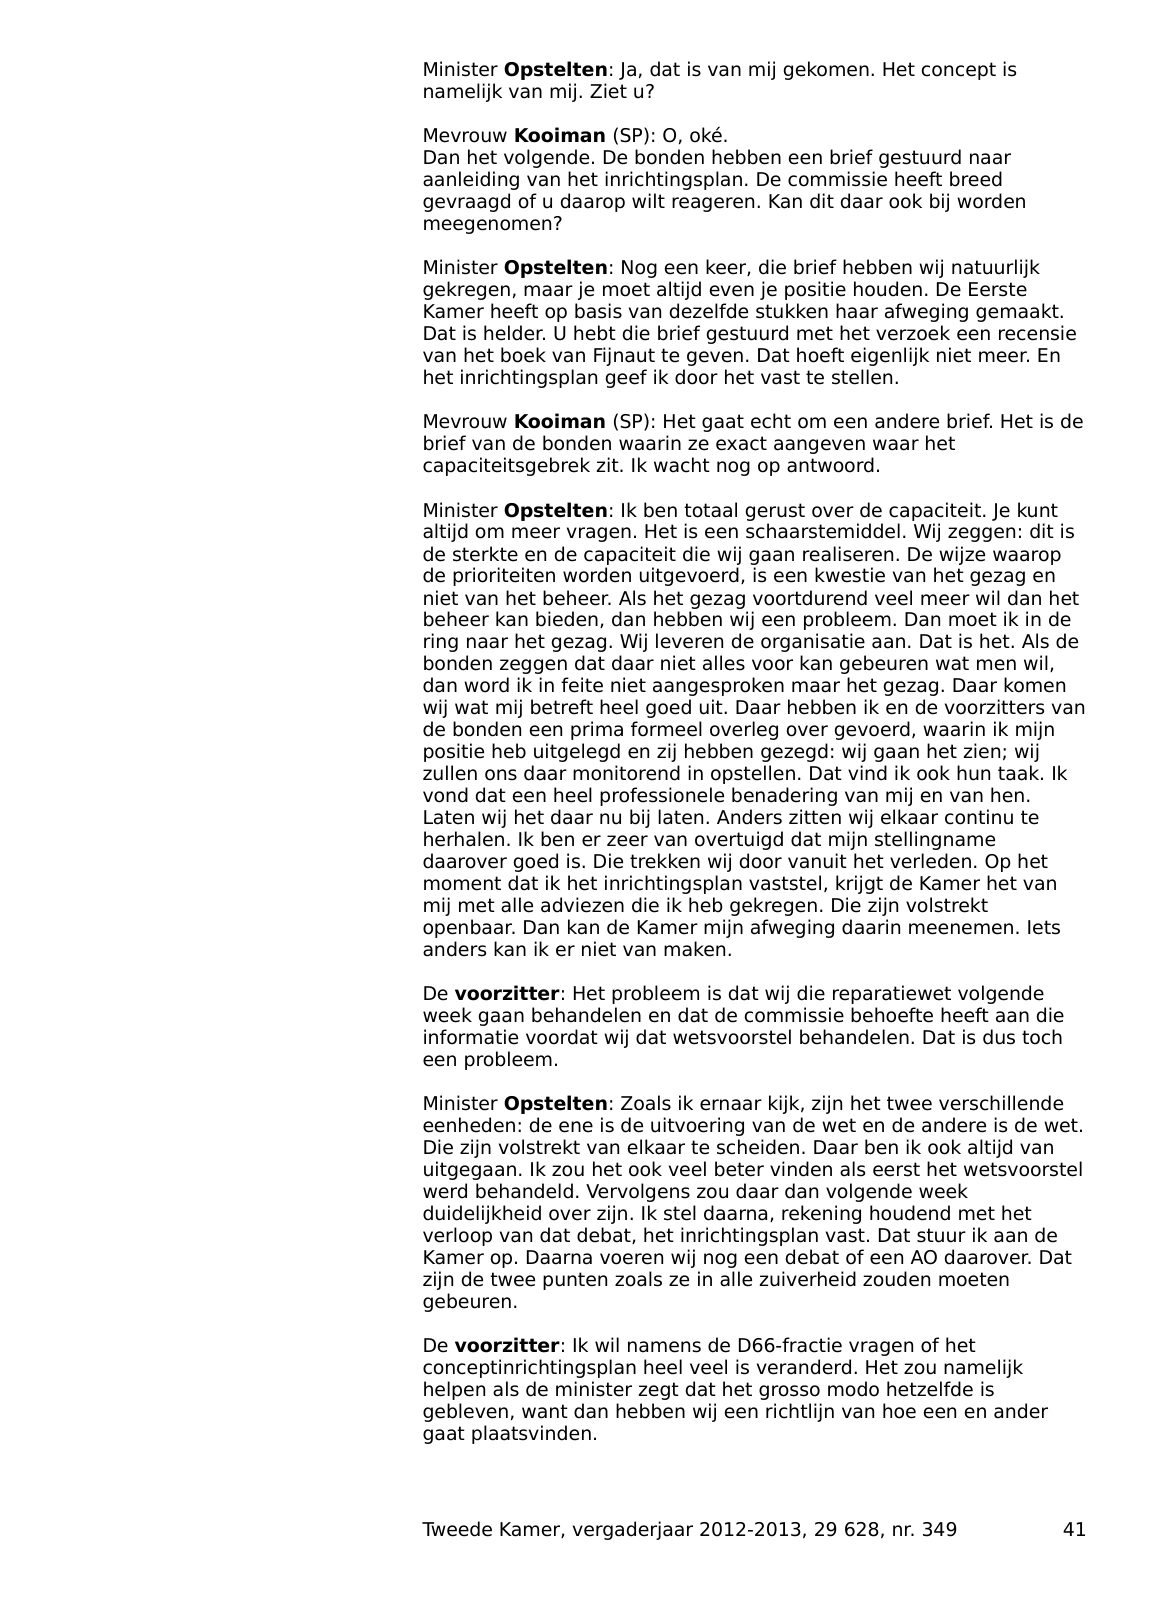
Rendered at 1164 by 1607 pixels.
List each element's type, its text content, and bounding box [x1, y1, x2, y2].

text Minister Opstelten: Zoals ik ernaar kijk, zijn het twee verschillende eenheden: de ene is de uitvoering van de wet en de andere is de wet. Die zijn volstrekt van elkaar te scheiden. Daar ben ik ook altijd van uitgegaan. Ik zou het ook veel beter vinden als eerst het wetsvoorstel werd behandeld. Vervolgens zou daar dan volgende week duidelijkheid over zijn. Ik stel daarna, rekening houdend met het verloop van dat debat, het inrichtingsplan vast. Dat stuur ik aan de Kamer op. Daarna voeren wij nog een debat of een AO daarover. Dat zijn de twee punten zoals ze in alle zuiverheid zouden moeten gebeuren. [422, 1093, 1087, 1313]
text Dan het volgende. De bonden hebben een brief gestuurd naar aanleiding van het inrichtingsplan. De commissie heeft breed gevraagd of u daarop wilt reageren. Kan dit daar ook bij worden meegenomen? [422, 147, 1087, 235]
text Mevrouw Kooiman (SP): O, oké. [422, 125, 1087, 147]
text Mevrouw Kooiman (SP): Het gaat echt om een andere brief. Het is de brief van de bonden waarin ze exact aangeven waar het capaciteitsgebrek zit. Ik wacht nog op antwoord. [422, 411, 1087, 477]
text Minister Opstelten: Nog een keer, die brief hebben wij natuurlijk gekregen, maar je moet altijd even je positie houden. De Eerste Kamer heeft op basis van dezelfde stukken haar afweging gemaakt. Dat is helder. U hebt die brief gestuurd met het verzoek een recensie van het boek van Fijnaut te geven. Dat hoeft eigenlijk niet meer. En het inrichtingsplan geef ik door het vast te stellen. [422, 257, 1087, 389]
text De voorzitter: Het probleem is dat wij die reparatiewet volgende week gaan behandelen en dat de commissie behoefte heeft aan die informatie voordat wij dat wetsvoorstel behandelen. Dat is dus toch een probleem. [422, 983, 1087, 1071]
text Minister Opstelten: Ik ben totaal gerust over de capaciteit. Je kunt altijd om meer vragen. Het is een schaarstemiddel. Wij zeggen: dit is de sterkte en de capaciteit die wij gaan realiseren. De wijze waarop de prioriteiten worden uitgevoerd, is een kwestie van het gezag en niet van het beheer. Als het gezag voortdurend veel meer wil dan het beheer kan bieden, dan hebben wij een probleem. Dan moet ik in de ring naar het gezag. Wij leveren de organisatie aan. Dat is het. Als de bonden zeggen dat daar niet alles voor kan gebeuren wat men wil, dan word ik in feite niet aangesproken maar het gezag. Daar komen wij wat mij betreft heel goed uit. Daar hebben ik en de voorzitters van de bonden een prima formeel overleg over gevoerd, waarin ik mijn positie heb uitgelegd en zij hebben gezegd: wij gaan het zien; wij zullen ons daar monitorend in opstellen. Dat vind ik ook hun taak. Ik vond dat een heel professionele benadering van mij en van hen. Laten wij het daar nu bij laten. Anders zitten wij elkaar continu te herhalen. Ik ben er zeer van overtuigd dat mijn stellingname daarover goed is. Die trekken wij door vanuit het verleden. Op het moment dat ik het inrichtingsplan vaststel, krijgt de Kamer het van mij met alle adviezen die ik heb gekregen. Die zijn volstrekt openbaar. Dan kan de Kamer mijn afweging daarin meenemen. Iets anders kan ik er niet van maken. [422, 499, 1087, 961]
text De voorzitter: Ik wil namens de D66-fractie vragen of het conceptinrichtingsplan heel veel is veranderd. Het zou namelijk helpen als de minister zegt dat het grosso modo hetzelfde is gebleven, want dan hebben wij een richtlijn van hoe een en ander gaat plaatsvinden. [422, 1335, 1087, 1445]
text Minister Opstelten: Ja, dat is van mij gekomen. Het concept is namelijk van mij. Ziet u? [422, 59, 1087, 103]
